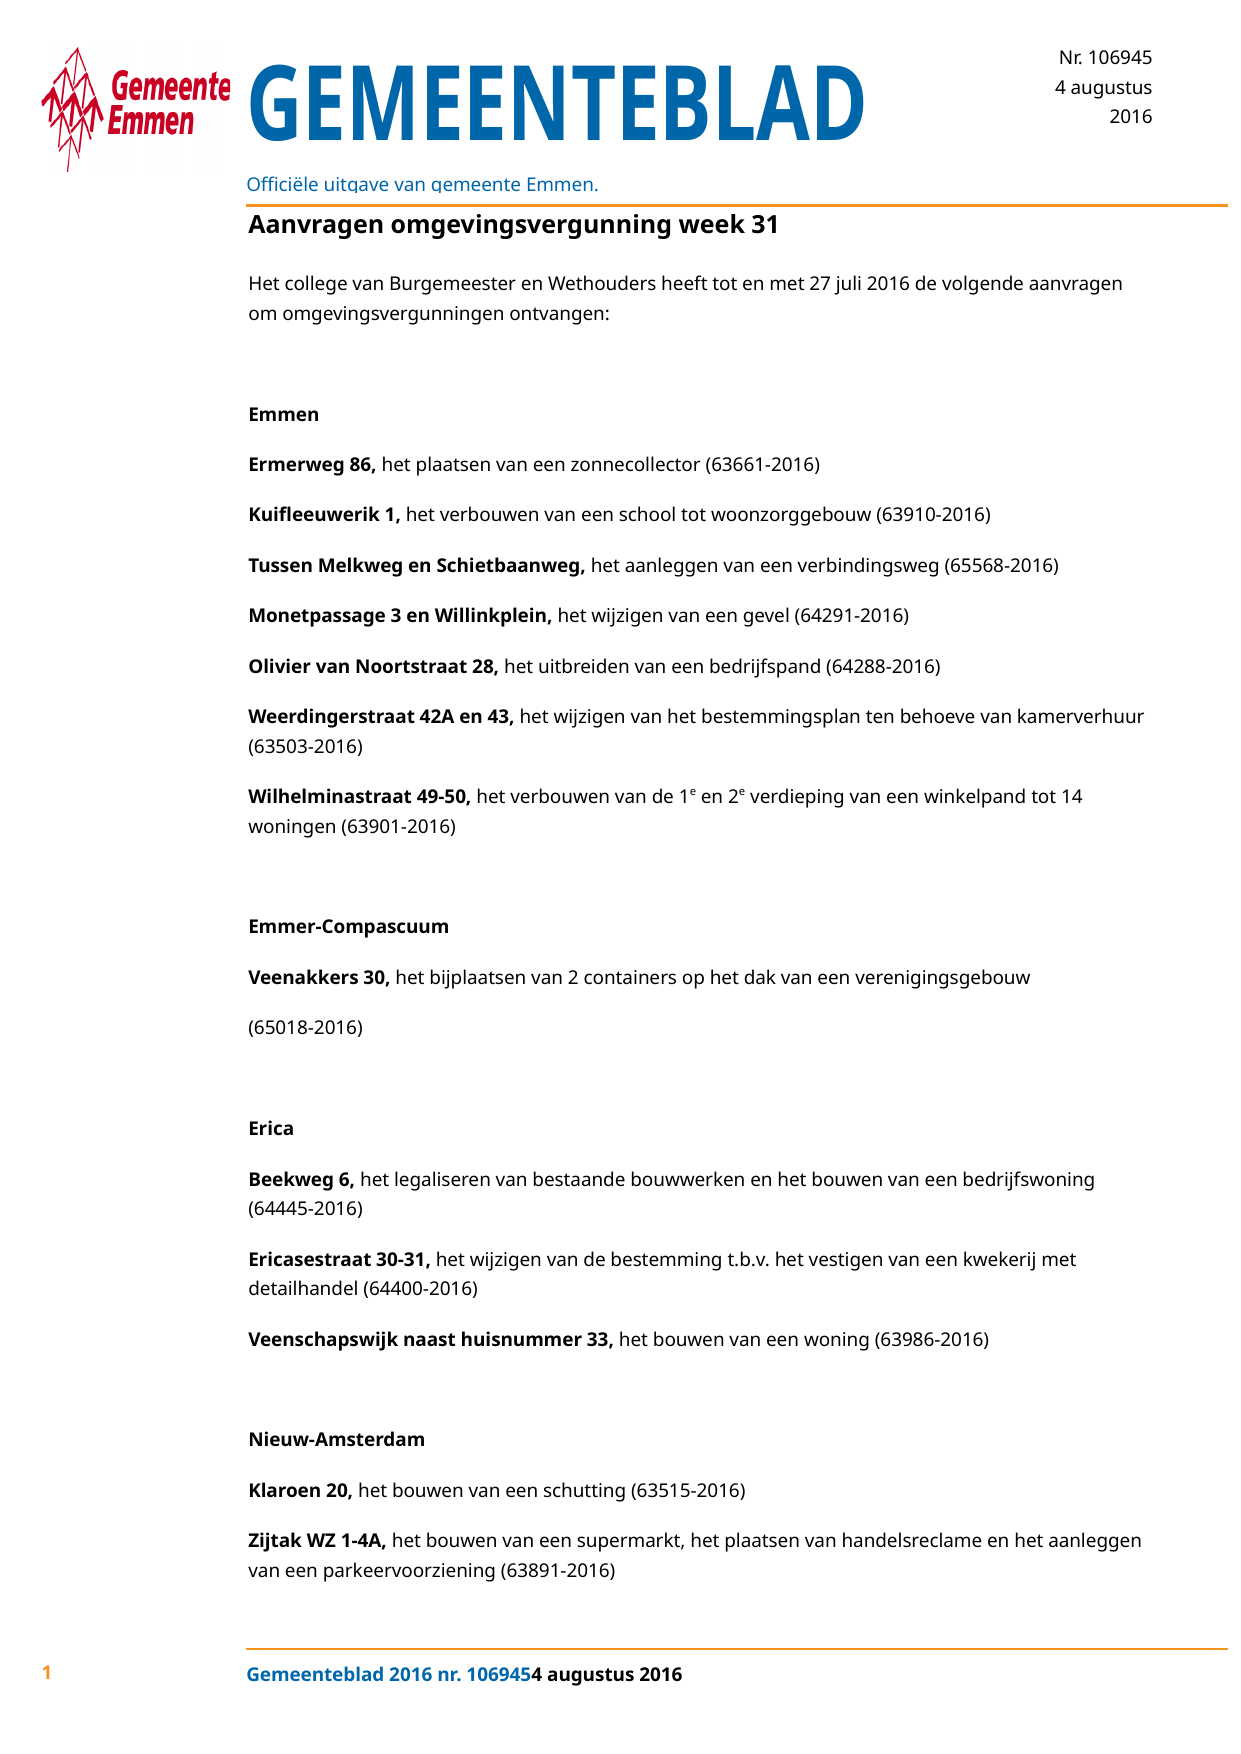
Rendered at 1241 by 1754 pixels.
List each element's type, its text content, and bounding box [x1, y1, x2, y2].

text Veenschapswijk naast huisnummer 33, het bouwen van een woning (63986-2016) [248, 1326, 1152, 1351]
text Weerdingerstraat 42A en 43, het wijzigen van het bestemmingsplan ten behoeve van kamerverhuur (63503-2016) [248, 703, 1152, 758]
text Beekweg 6, het legaliseren van bestaande bouwwerken en het bouwen van een bedrijfswoning (64445-2016) [248, 1166, 1152, 1221]
text Ermerweg 86, het plaatsen van een zonnecollector (63661-2016) [248, 451, 1152, 477]
text Monetpassage 3 en Willinkplein, het wijzigen van een gevel (64291-2016) [248, 602, 1152, 628]
text Zijtak WZ 1-4A, het bouwen van een supermarkt, het plaatsen van handelsreclame en het aanleggen van een parkeervoorziening (63891-2016) [248, 1527, 1152, 1583]
text Olivier van Noortstraat 28, het uitbreiden van een bedrijfspand (64288-2016) [248, 653, 1152, 678]
text Erica [248, 1115, 1152, 1141]
text Emmen [248, 401, 1152, 426]
text Aanvragen omgevingsvergunning week 31 [248, 207, 1152, 241]
text Emmer-Compascuum [248, 914, 1152, 939]
picture [41, 47, 231, 172]
text Wilhelminastraat 49-50, het verbouwen van de 1e en 2e verdieping van een winkelpand tot 14 woningen (63901-2016) [248, 783, 1152, 838]
text Klaroen 20, het bouwen van een schutting (63515-2016) [248, 1477, 1152, 1503]
text Veenakkers 30, het bijplaatsen van 2 containers op het dak van een verenigingsgebouw [248, 964, 1152, 990]
text Kuifleeuwerik 1, het verbouwen van een school tot woonzorggebouw (63910-2016) [248, 502, 1152, 527]
text (65018-2016) [248, 1014, 1152, 1040]
text Het college van Burgemeester en Wethouders heeft tot en met 27 juli 2016 de volgende aanvragen om omgevingsvergunningen ontvangen: [248, 270, 1152, 326]
text Tussen Melkweg en Schietbaanweg, het aanleggen van een verbindingsweg (65568-2016) [248, 552, 1152, 578]
text Ericasestraat 30-31, het wijzigen van de bestemming t.b.v. het vestigen van een kwekerij met detailhandel (64400-2016) [248, 1246, 1152, 1301]
text Nieuw-Amsterdam [248, 1427, 1152, 1452]
